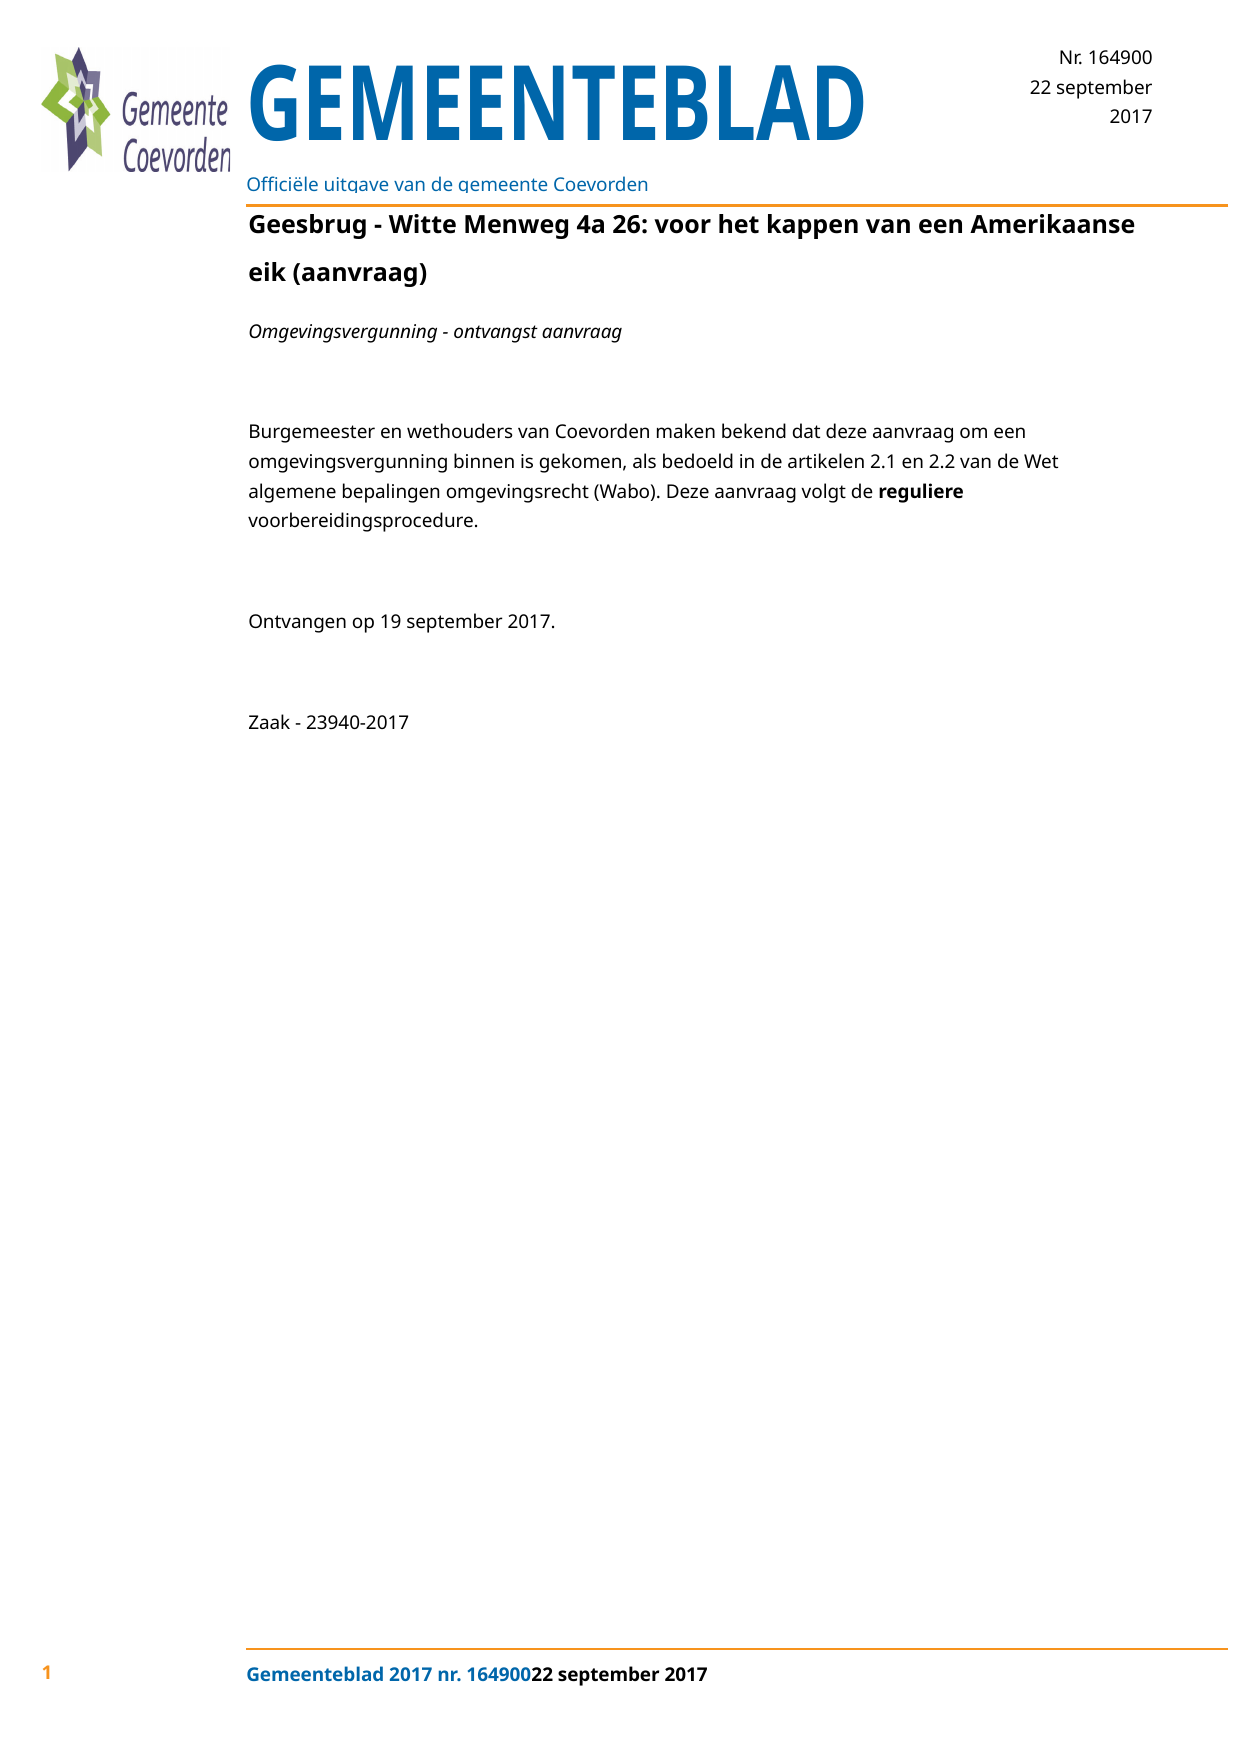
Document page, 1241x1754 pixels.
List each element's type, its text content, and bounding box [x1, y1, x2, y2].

text Geesbrug - Witte Menweg 4a 26: voor het kappen van een Amerikaanse eik (aanvraag) [248, 207, 1152, 288]
text Ontvangen op 19 september 2017. [248, 608, 1152, 634]
text Zaak - 23940-2017 [248, 709, 1152, 735]
picture [41, 47, 231, 172]
text Omgevingsvergunning - ontvangst aanvraag [248, 318, 1152, 344]
text Burgemeester en wethouders van Coevorden maken bekend dat deze aanvraag om een omgevingsvergunning binnen is gekomen, als bedoeld in de artikelen 2.1 en 2.2 van de Wet algemene bepalingen omgevingsrecht (Wabo). Deze aanvraag volgt de reguliere voorbereidingsprocedure. [248, 419, 1152, 533]
